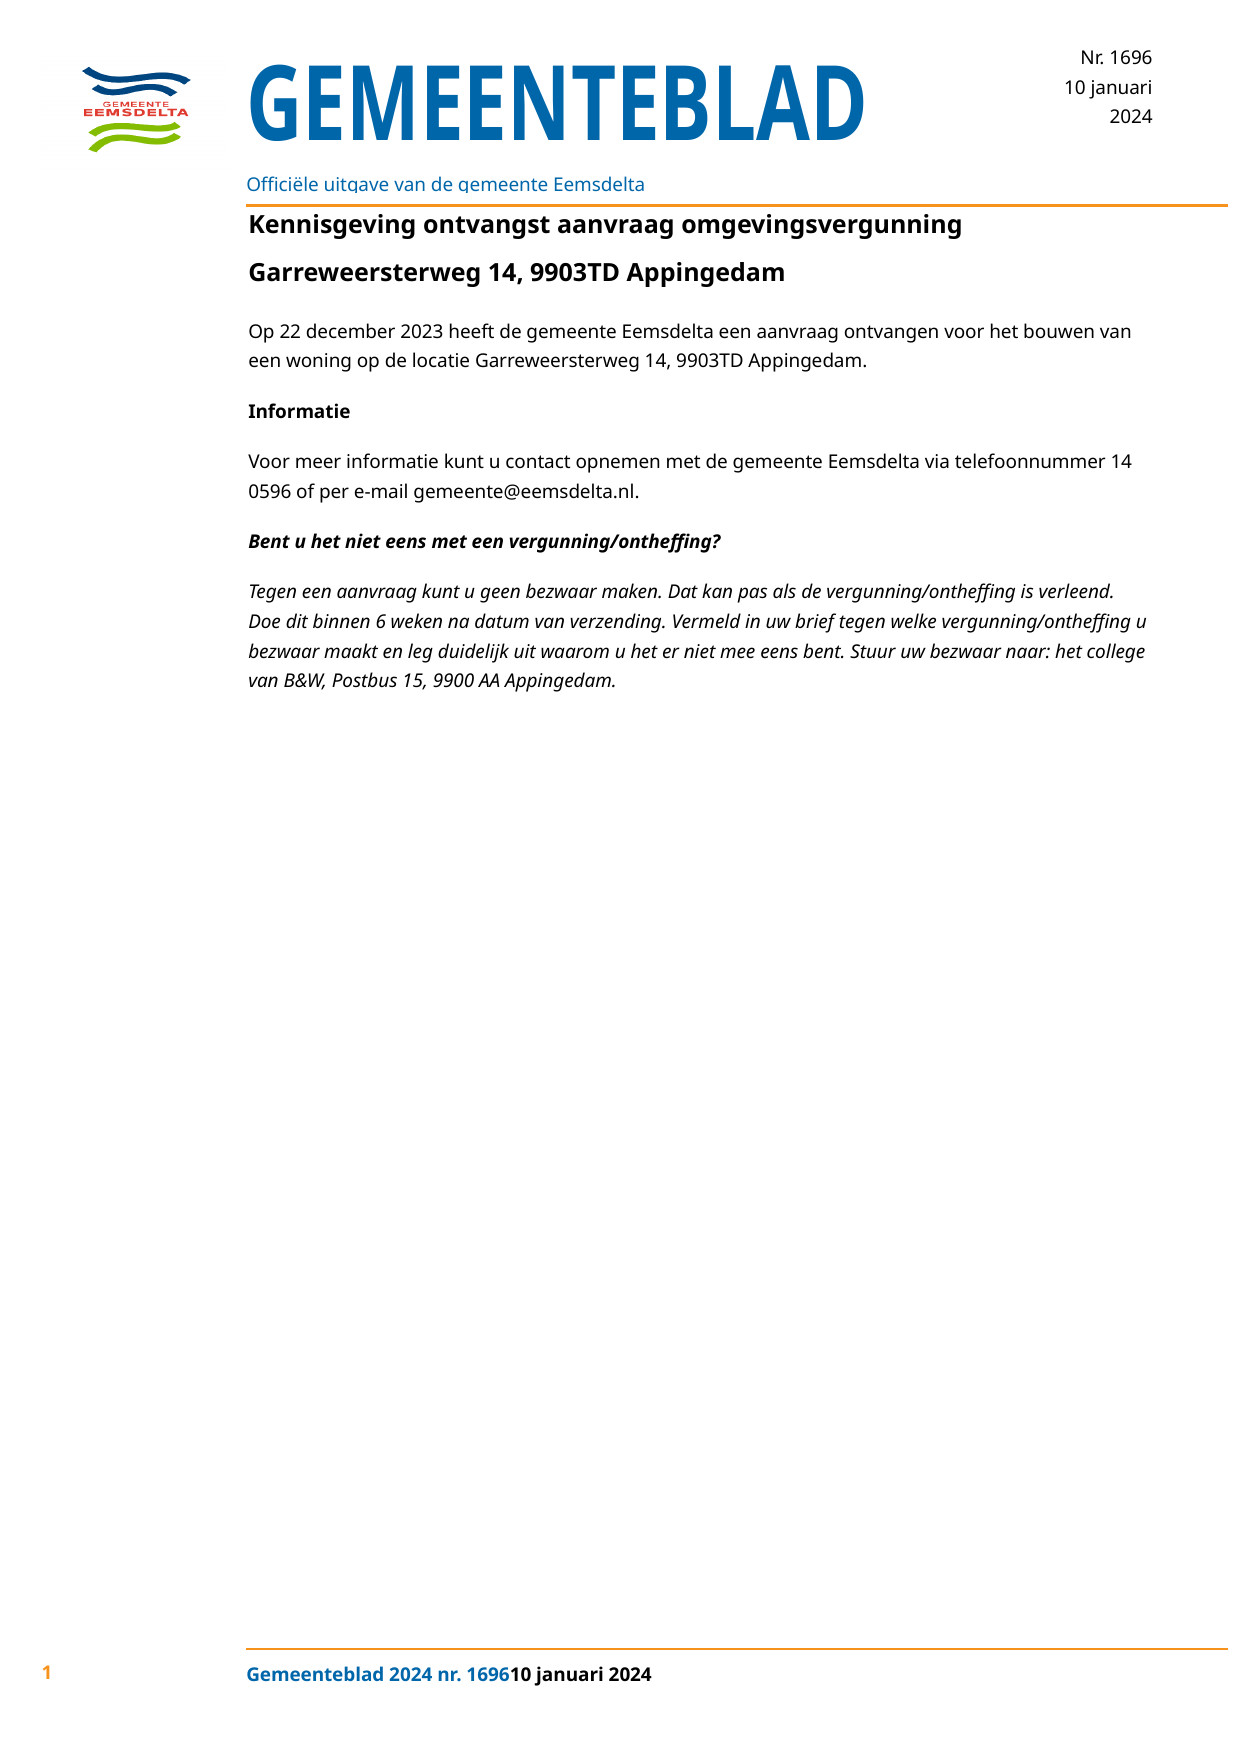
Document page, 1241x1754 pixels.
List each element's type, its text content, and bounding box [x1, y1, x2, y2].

text Op 22 december 2023 heeft de gemeente Eemsdelta een aanvraag ontvangen voor het bouwen van een woning op de locatie Garreweersterweg 14, 9903TD Appingedam. [248, 318, 1152, 373]
text Voor meer informatie kunt u contact opnemen met de gemeente Eemsdelta via telefoonnummer 14 0596 of per e-mail gemeente@eemsdelta.nl. [248, 448, 1152, 504]
text Tegen een aanvraag kunt u geen bezwaar maken. Dat kan pas als de vergunning/ontheffing is verleend. Doe dit binnen 6 weken na datum van verzending. Vermeld in uw brief tegen welke vergunning/ontheffing u bezwaar maakt en leg duidelijk uit waarom u het er niet mee eens bent. Stuur uw bezwaar naar: het college van B&W, Postbus 15, 9900 AA Appingedam. [248, 579, 1152, 693]
text Bent u het niet eens met een vergunning/ontheffing? [248, 528, 1152, 554]
text Kennisgeving ontvangst aanvraag omgevingsvergunning Garreweersterweg 14, 9903TD Appingedam [248, 207, 1152, 288]
picture [41, 47, 231, 172]
text Informatie [248, 398, 1152, 424]
